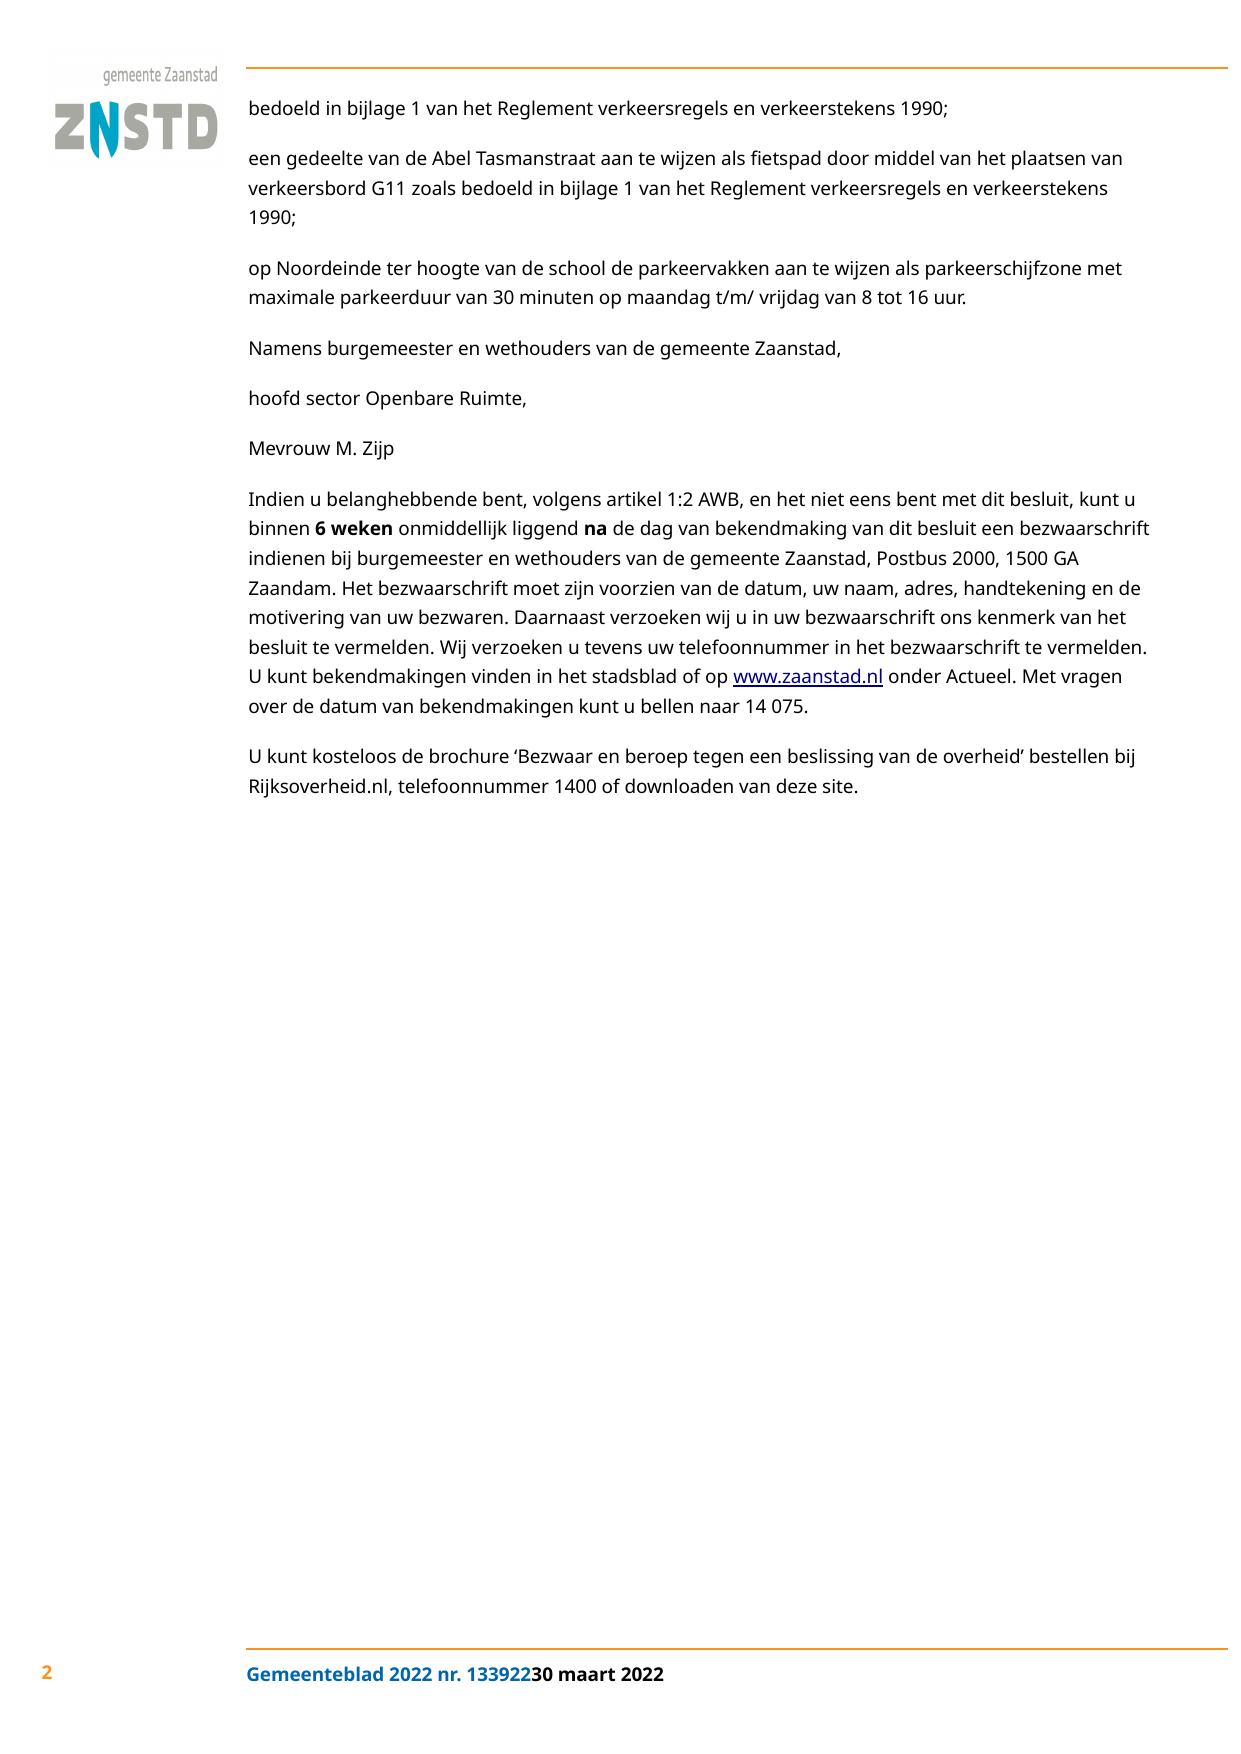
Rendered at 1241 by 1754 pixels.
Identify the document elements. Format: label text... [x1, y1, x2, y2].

text Indien u belanghebbende bent, volgens artikel 1:2 AWB, en het niet eens bent met dit besluit, kunt u binnen 6 weken onmiddellijk liggend na de dag van bekendmaking van dit besluit een bezwaarschrift indienen bij burgemeester en wethouders van de gemeente Zaanstad, Postbus 2000, 1500 GA Zaandam. Het bezwaarschrift moet zijn voorzien van de datum, uw naam, adres, handtekening en de motivering van uw bezwaren. Daarnaast verzoeken wij u in uw bezwaarschrift ons kenmerk van het besluit te vermelden. Wij verzoeken u tevens uw telefoonnummer in het bezwaarschrift te vermelden. U kunt bekendmakingen vinden in het stadsblad of op www.zaanstad.nl onder Actueel. Met vragen over de datum van bekendmakingen kunt u bellen naar 14 075. [248, 486, 1152, 719]
text een gedeelte van de Abel Tasmanstraat aan te wijzen als fietspad door middel van het plaatsen van verkeersbord G11 zoals bedoeld in bijlage 1 van het Reglement verkeersregels en verkeerstekens 1990; [248, 145, 1152, 230]
picture [41, 47, 231, 172]
text hoofd sector Openbare Ruimte, [248, 385, 1152, 411]
text Mevrouw M. Zijp [248, 436, 1152, 461]
text U kunt kosteloos de brochure ‘Bezwaar en beroep tegen een beslissing van de overheid’ bestellen bij Rijksoverheid.nl, telefoonnummer 1400 of downloaden van deze site. [248, 743, 1152, 799]
text Namens burgemeester en wethouders van de gemeente Zaanstad, [248, 335, 1152, 361]
text op Noordeinde ter hoogte van de school de parkeervakken aan te wijzen als parkeerschijfzone met maximale parkeerduur van 30 minuten op maandag t/m/ vrijdag van 8 tot 16 uur. [248, 255, 1152, 310]
text bedoeld in bijlage 1 van het Reglement verkeersregels en verkeerstekens 1990; [248, 95, 1152, 121]
